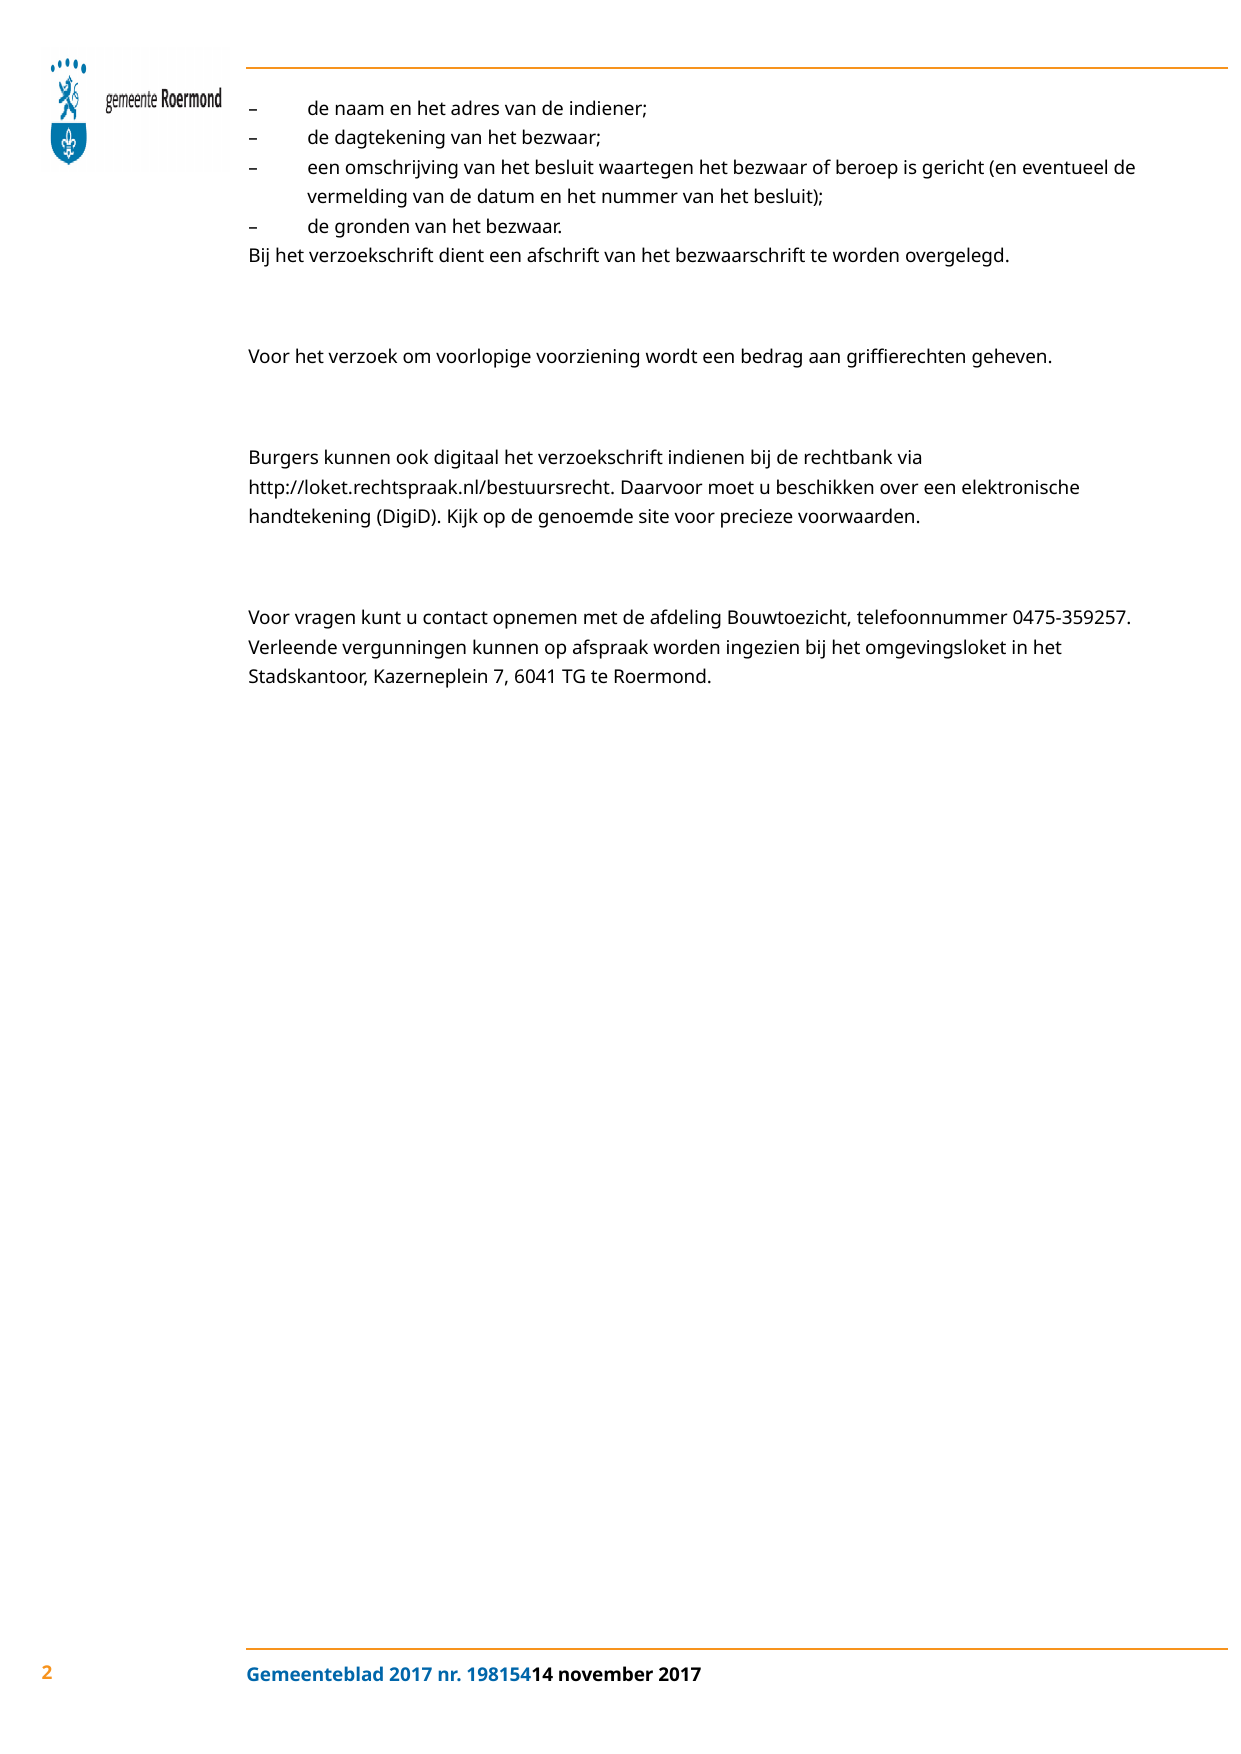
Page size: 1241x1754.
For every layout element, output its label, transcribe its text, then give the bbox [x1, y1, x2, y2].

picture [41, 47, 231, 172]
list de gronden van het bezwaar. [248, 213, 1152, 239]
list de naam en het adres van de indiener; [248, 95, 1152, 121]
text Bij het verzoekschrift dient een afschrift van het bezwaarschrift te worden overgelegd. [248, 243, 1152, 268]
list een omschrijving van het besluit waartegen het bezwaar of beroep is gericht (en eventueel de vermelding van de datum en het nummer van het besluit); [248, 154, 1152, 209]
text Burgers kunnen ook digitaal het verzoekschrift indienen bij de rechtbank via http://loket.rechtspraak.nl/bestuursrecht. Daarvoor moet u beschikken over een elektronische handtekening (DigiD). Kijk op de genoemde site voor precieze voorwaarden. [248, 444, 1152, 529]
list de dagtekening van het bezwaar; [248, 124, 1152, 150]
text Voor het verzoek om voorlopige voorziening wordt een bedrag aan griffierechten geheven. [248, 343, 1152, 369]
text Voor vragen kunt u contact opnemen met de afdeling Bouwtoezicht, telefoonnummer 0475-359257. Verleende vergunningen kunnen op afspraak worden ingezien bij het omgevingsloket in het Stadskantoor, Kazerneplein 7, 6041 TG te Roermond. [248, 604, 1152, 689]
